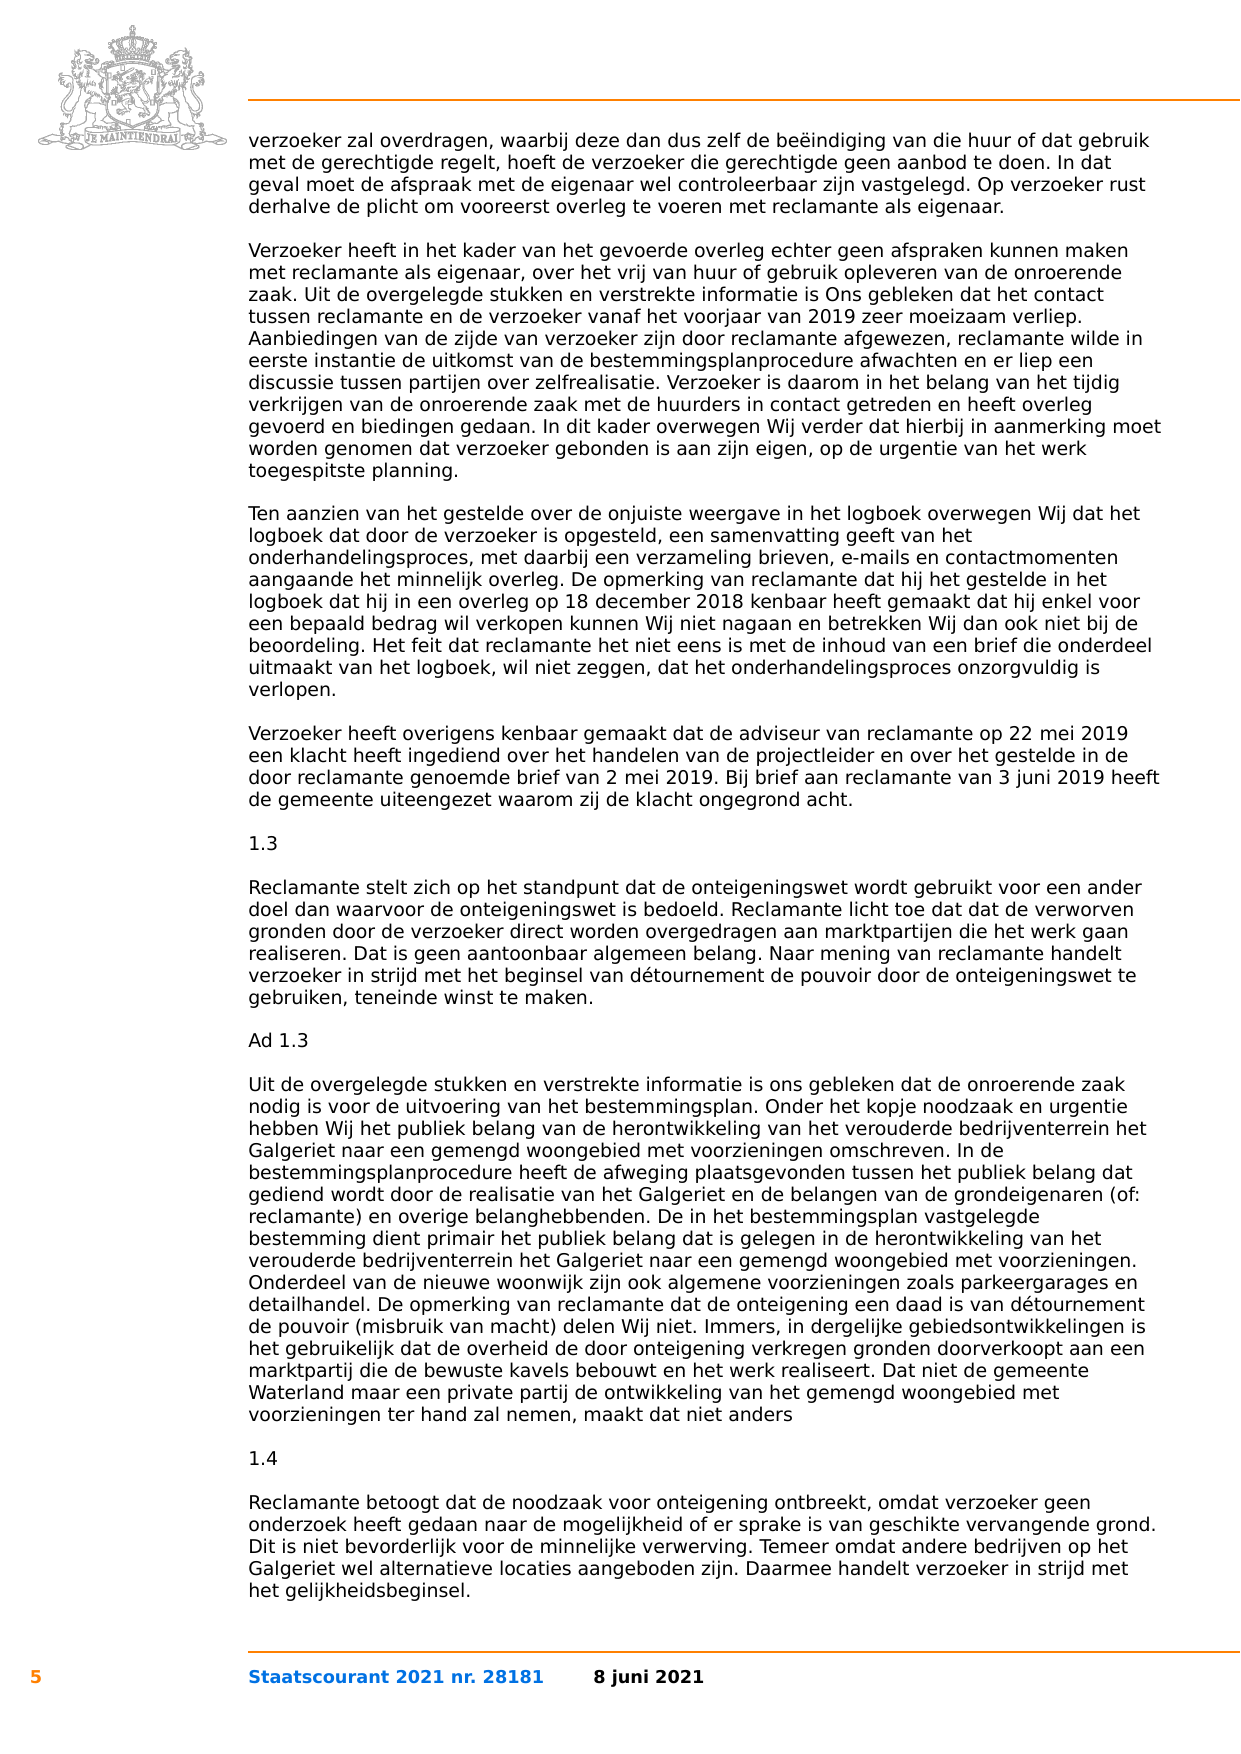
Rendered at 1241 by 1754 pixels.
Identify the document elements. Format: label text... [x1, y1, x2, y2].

text Verzoeker heeft overigens kenbaar gemaakt dat de adviseur van reclamante op 22 mei 2019 een klacht heeft ingediend over het handelen van de projectleider en over het gestelde in de door reclamante genoemde brief van 2 mei 2019. Bij brief aan reclamante van 3 juni 2019 heeft de gemeente uiteengezet waarom zij de klacht ongegrond acht. [248, 723, 1163, 811]
text Uit de overgelegde stukken en verstrekte informatie is ons gebleken dat de onroerende zaak nodig is voor de uitvoering van het bestemmingsplan. Onder het kopje noodzaak en urgentie hebben Wij het publiek belang van de herontwikkeling van het verouderde bedrijventerrein het Galgeriet naar een gemengd woongebied met voorzieningen omschreven. In de bestemmingsplanprocedure heeft de afweging plaatsgevonden tussen het publiek belang dat gediend wordt door de realisatie van het Galgeriet en de belangen van de grondeigenaren (of: reclamante) en overige belanghebbenden. De in het bestemmingsplan vastgelegde bestemming dient primair het publiek belang dat is gelegen in de herontwikkeling van het verouderde bedrijventerrein het Galgeriet naar een gemengd woongebied met voorzieningen. Onderdeel van de nieuwe woonwijk zijn ook algemene voorzieningen zoals parkeergarages en detailhandel. De opmerking van reclamante dat de onteigening een daad is van détournement de pouvoir (misbruik van macht) delen Wij niet. Immers, in dergelijke gebiedsontwikkelingen is het gebruikelijk dat de overheid de door onteigening verkregen gronden doorverkoopt aan een marktpartij die de bewuste kavels bebouwt en het werk realiseert. Dat niet de gemeente Waterland maar een private partij de ontwikkeling van het gemengd woongebied met voorzieningen ter hand zal nemen, maakt dat niet anders [248, 1074, 1163, 1426]
text Verzoeker heeft in het kader van het gevoerde overleg echter geen afspraken kunnen maken met reclamante als eigenaar, over het vrij van huur of gebruik opleveren van de onroerende zaak. Uit de overgelegde stukken en verstrekte informatie is Ons gebleken dat het contact tussen reclamante en de verzoeker vanaf het voorjaar van 2019 zeer moeizaam verliep. Aanbiedingen van de zijde van verzoeker zijn door reclamante afgewezen, reclamante wilde in eerste instantie de uitkomst van de bestemmingsplanprocedure afwachten en er liep een discussie tussen partijen over zelfrealisatie. Verzoeker is daarom in het belang van het tijdig verkrijgen van de onroerende zaak met de huurders in contact getreden en heeft overleg gevoerd en biedingen gedaan. In dit kader overwegen Wij verder dat hierbij in aanmerking moet worden genomen dat verzoeker gebonden is aan zijn eigen, op de urgentie van het werk toegespitste planning. [248, 240, 1163, 481]
text Ten aanzien van het gestelde over de onjuiste weergave in het logboek overwegen Wij dat het logboek dat door de verzoeker is opgesteld, een samenvatting geeft van het onderhandelingsproces, met daarbij een verzameling brieven, e-mails en contactmomenten aangaande het minnelijk overleg. De opmerking van reclamante dat hij het gestelde in het logboek dat hij in een overleg op 18 december 2018 kenbaar heeft gemaakt dat hij enkel voor een bepaald bedrag wil verkopen kunnen Wij niet nagaan en betrekken Wij dan ook niet bij de beoordeling. Het feit dat reclamante het niet eens is met de inhoud van een brief die onderdeel uitmaakt van het logboek, wil niet zeggen, dat het onderhandelingsproces onzorgvuldig is verlopen. [248, 503, 1163, 701]
text Ad 1.3 [248, 1030, 1163, 1052]
picture [38, 25, 227, 150]
text Reclamante stelt zich op het standpunt dat de onteigeningswet wordt gebruikt voor een ander doel dan waarvoor de onteigeningswet is bedoeld. Reclamante licht toe dat dat de verworven gronden door de verzoeker direct worden overgedragen aan marktpartijen die het werk gaan realiseren. Dat is geen aantoonbaar algemeen belang. Naar mening van reclamante handelt verzoeker in strijd met het beginsel van détournement de pouvoir door de onteigeningswet te gebruiken, teneinde winst te maken. [248, 877, 1163, 1008]
text 1.4 [248, 1448, 1163, 1470]
text verzoeker zal overdragen, waarbij deze dan dus zelf de beëindiging van die huur of dat gebruik met de gerechtigde regelt, hoeft de verzoeker die gerechtigde geen aanbod te doen. In dat geval moet de afspraak met de eigenaar wel controleerbaar zijn vastgelegd. Op verzoeker rust derhalve de plicht om vooreerst overleg te voeren met reclamante als eigenaar. [248, 130, 1163, 218]
text Reclamante betoogt dat de noodzaak voor onteigening ontbreekt, omdat verzoeker geen onderzoek heeft gedaan naar de mogelijkheid of er sprake is van geschikte vervangende grond. Dit is niet bevorderlijk voor de minnelijke verwerving. Temeer omdat andere bedrijven op het Galgeriet wel alternatieve locaties aangeboden zijn. Daarmee handelt verzoeker in strijd met het gelijkheidsbeginsel. [248, 1492, 1163, 1602]
text 1.3 [248, 833, 1163, 855]
